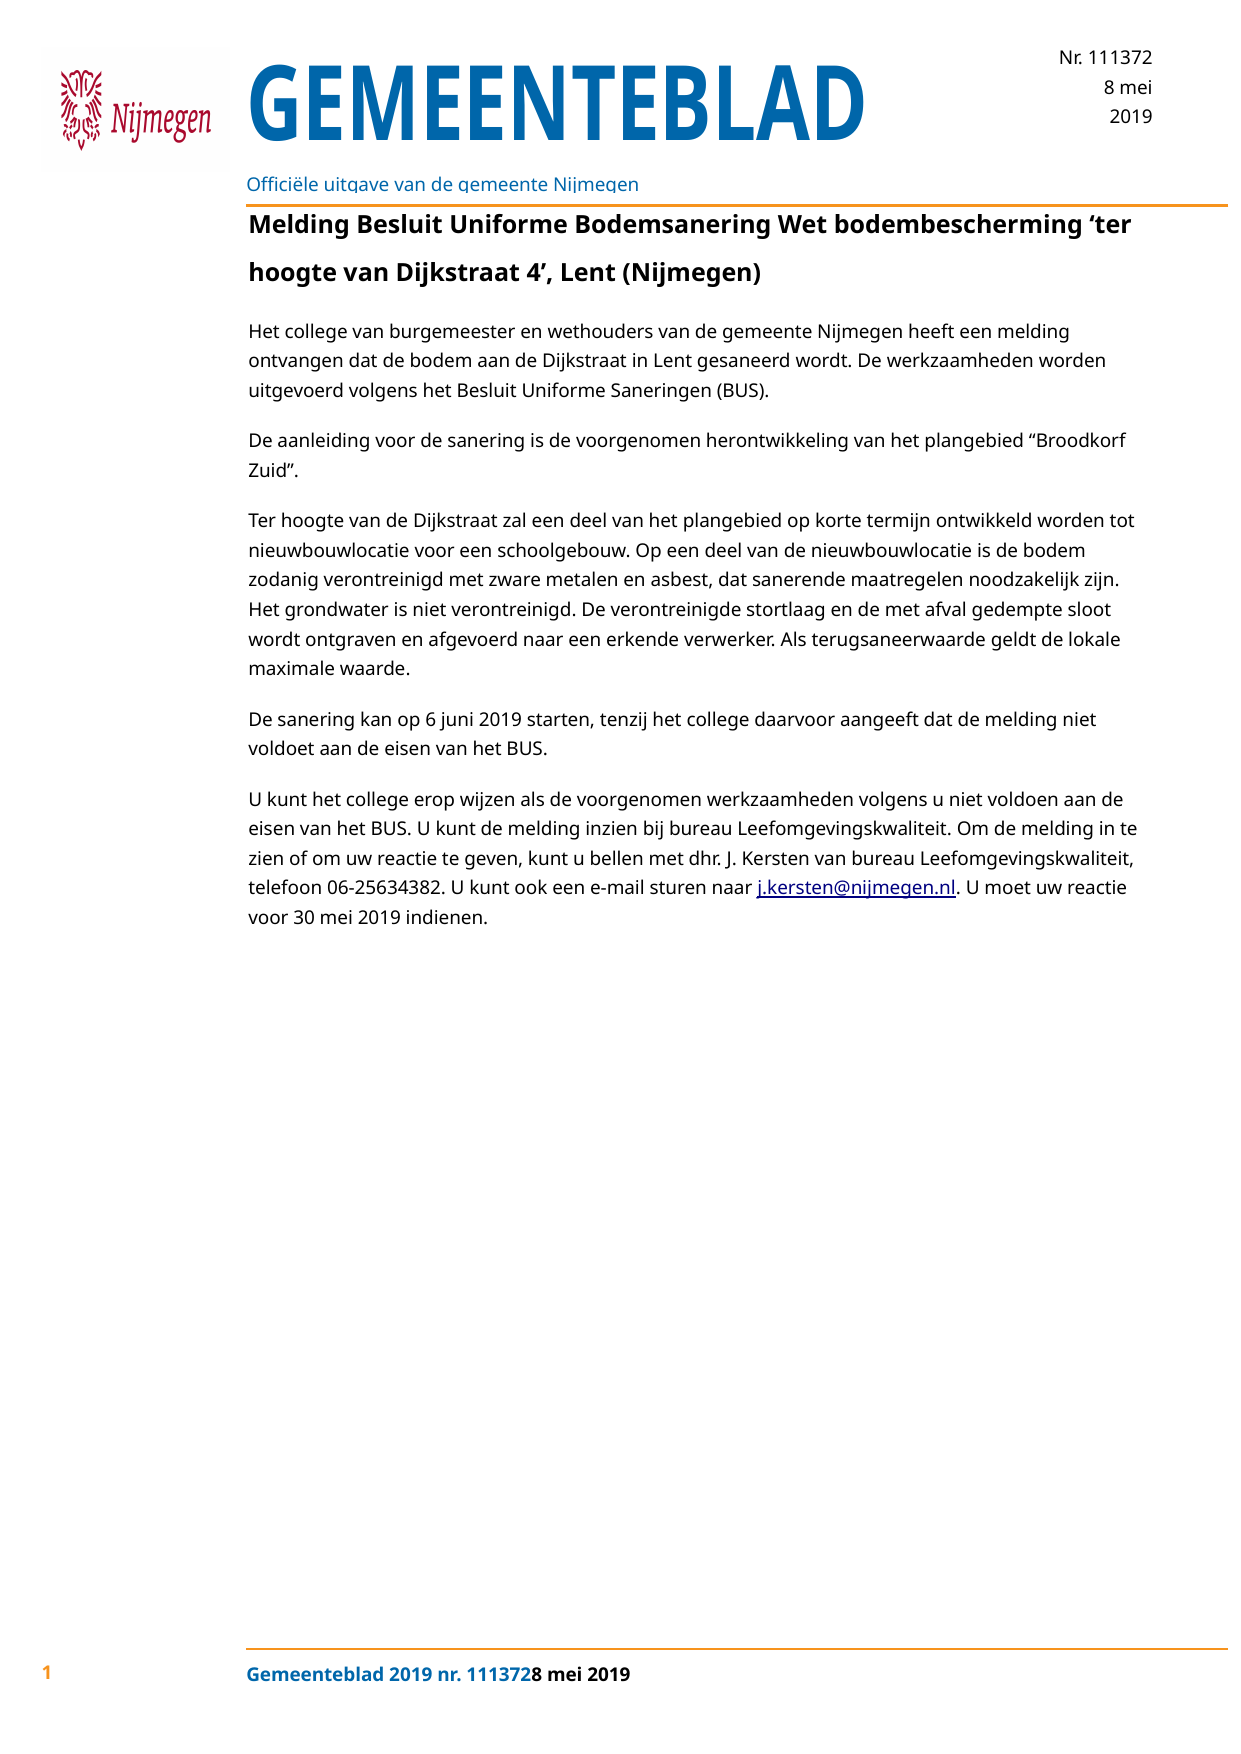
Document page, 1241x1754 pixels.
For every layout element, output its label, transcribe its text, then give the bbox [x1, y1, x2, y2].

text Melding Besluit Uniforme Bodemsanering Wet bodembescherming ‘ter hoogte van Dijkstraat 4’, Lent (Nijmegen) [248, 207, 1152, 288]
picture [41, 47, 231, 172]
text Het college van burgemeester en wethouders van de gemeente Nijmegen heeft een melding ontvangen dat de bodem aan de Dijkstraat in Lent gesaneerd wordt. De werkzaamheden worden uitgevoerd volgens het Besluit Uniforme Saneringen (BUS). [248, 318, 1152, 403]
text Ter hoogte van de Dijkstraat zal een deel van het plangebied op korte termijn ontwikkeld worden tot nieuwbouwlocatie voor een schoolgebouw. Op een deel van de nieuwbouwlocatie is de bodem zodanig verontreinigd met zware metalen en asbest, dat sanerende maatregelen noodzakelijk zijn. Het grondwater is niet verontreinigd. De verontreinigde stortlaag en de met afval gedempte sloot wordt ontgraven en afgevoerd naar een erkende verwerker. Als terugsaneerwaarde geldt de lokale maximale waarde. [248, 507, 1152, 681]
text De aanleiding voor de sanering is de voorgenomen herontwikkeling van het plangebied “Broodkorf Zuid”. [248, 427, 1152, 483]
text De sanering kan op 6 juni 2019 starten, tenzij het college daarvoor aangeeft dat de melding niet voldoet aan de eisen van het BUS. [248, 706, 1152, 761]
text U kunt het college erop wijzen als de voorgenomen werkzaamheden volgens u niet voldoen aan de eisen van het BUS. U kunt de melding inzien bij bureau Leefomgevingskwaliteit. Om de melding in te zien of om uw reactie te geven, kunt u bellen met dhr. J. Kersten van bureau Leefomgevingskwaliteit, telefoon 06-25634382. U kunt ook een e-mail sturen naar j.kersten@nijmegen.nl. U moet uw reactie voor 30 mei 2019 indienen. [248, 786, 1152, 930]
